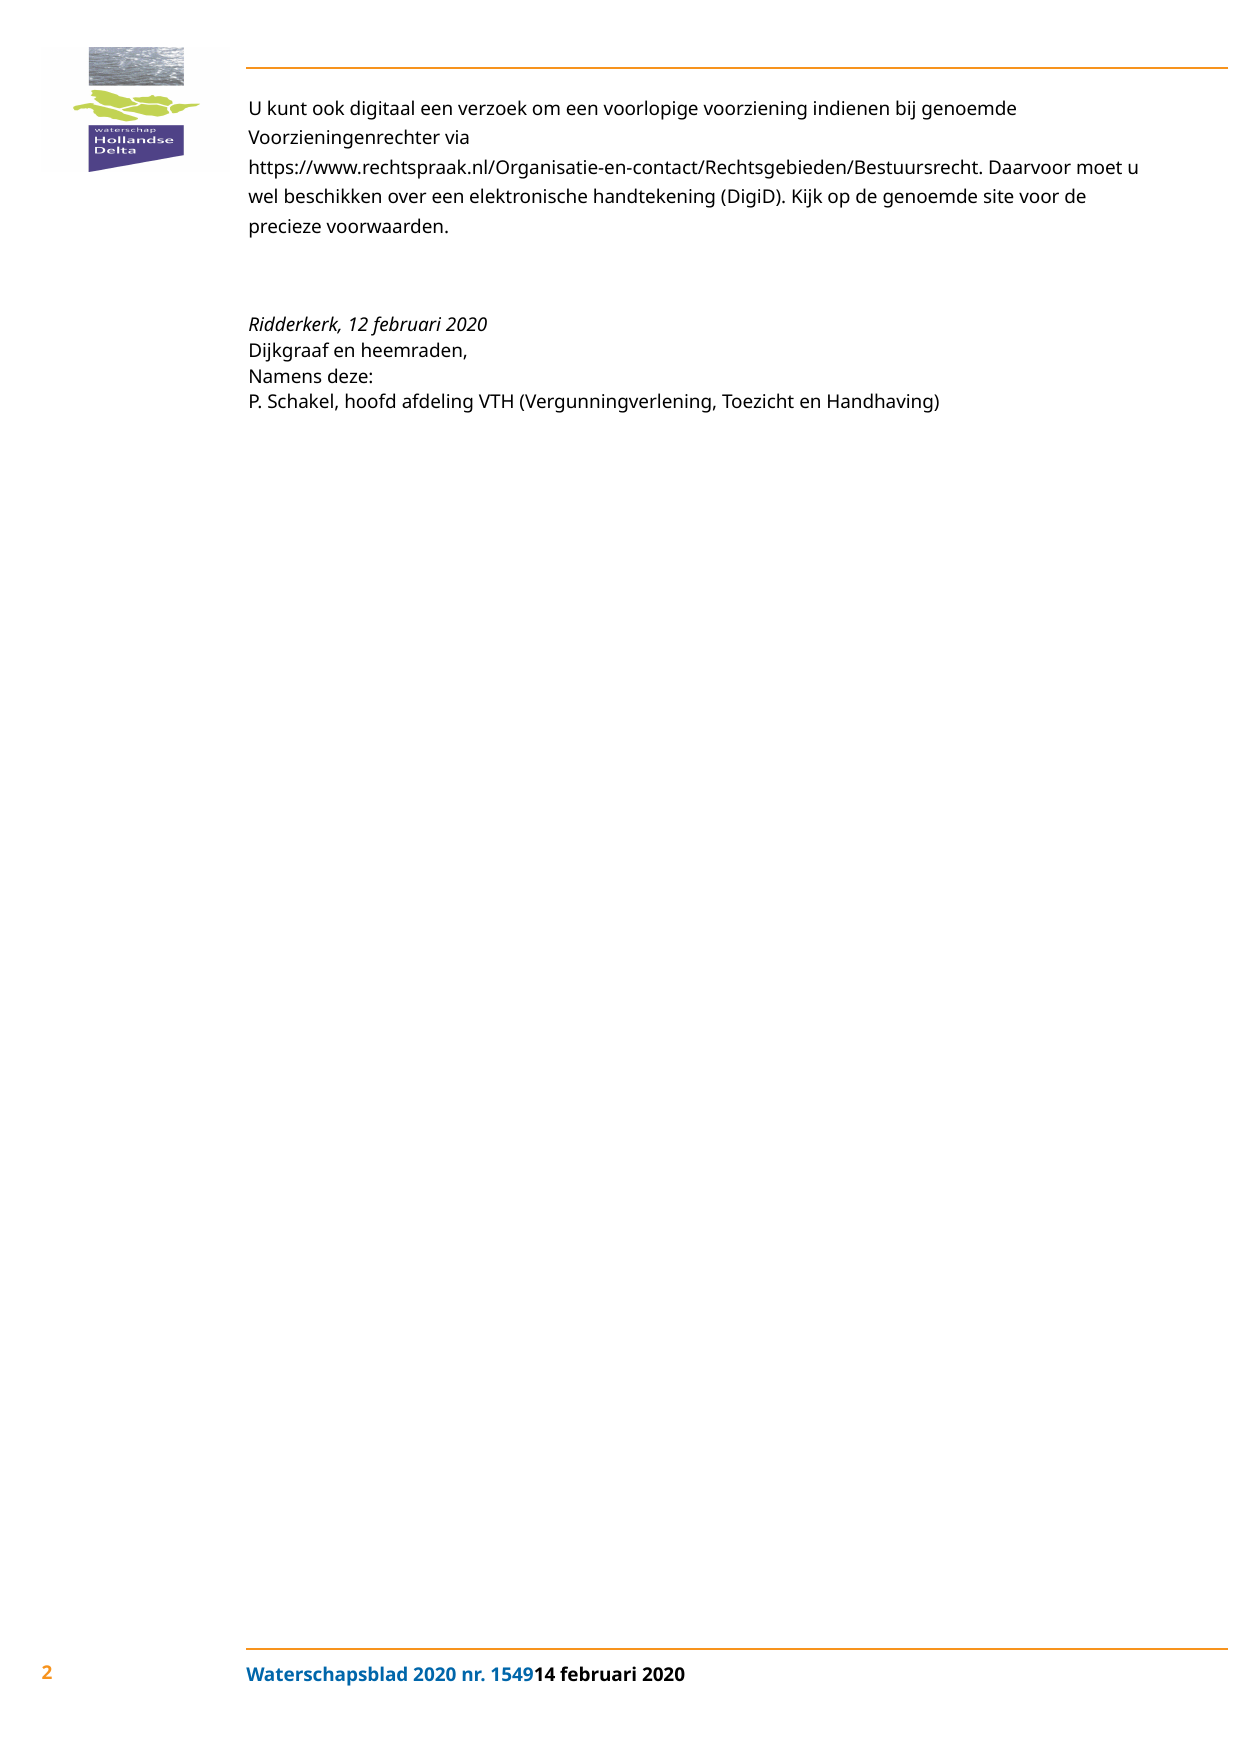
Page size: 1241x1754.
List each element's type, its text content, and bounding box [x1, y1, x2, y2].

picture [41, 47, 231, 172]
text Dijkgraaf en heemraden, [248, 337, 1152, 363]
text U kunt ook digitaal een verzoek om een voorlopige voorziening indienen bij genoemde Voorzieningenrechter via https://www.rechtspraak.nl/Organisatie-en-contact/Rechtsgebieden/Bestuursrecht. Daarvoor moet u wel beschikken over een elektronische handtekening (DigiD). Kijk op de genoemde site voor de precieze voorwaarden. [248, 95, 1152, 239]
text P. Schakel, hoofd afdeling VTH (Vergunningverlening, Toezicht en Handhaving) [248, 388, 1152, 414]
text Ridderkerk, 12 februari 2020 [248, 311, 1152, 337]
text Namens deze: [248, 363, 1152, 388]
